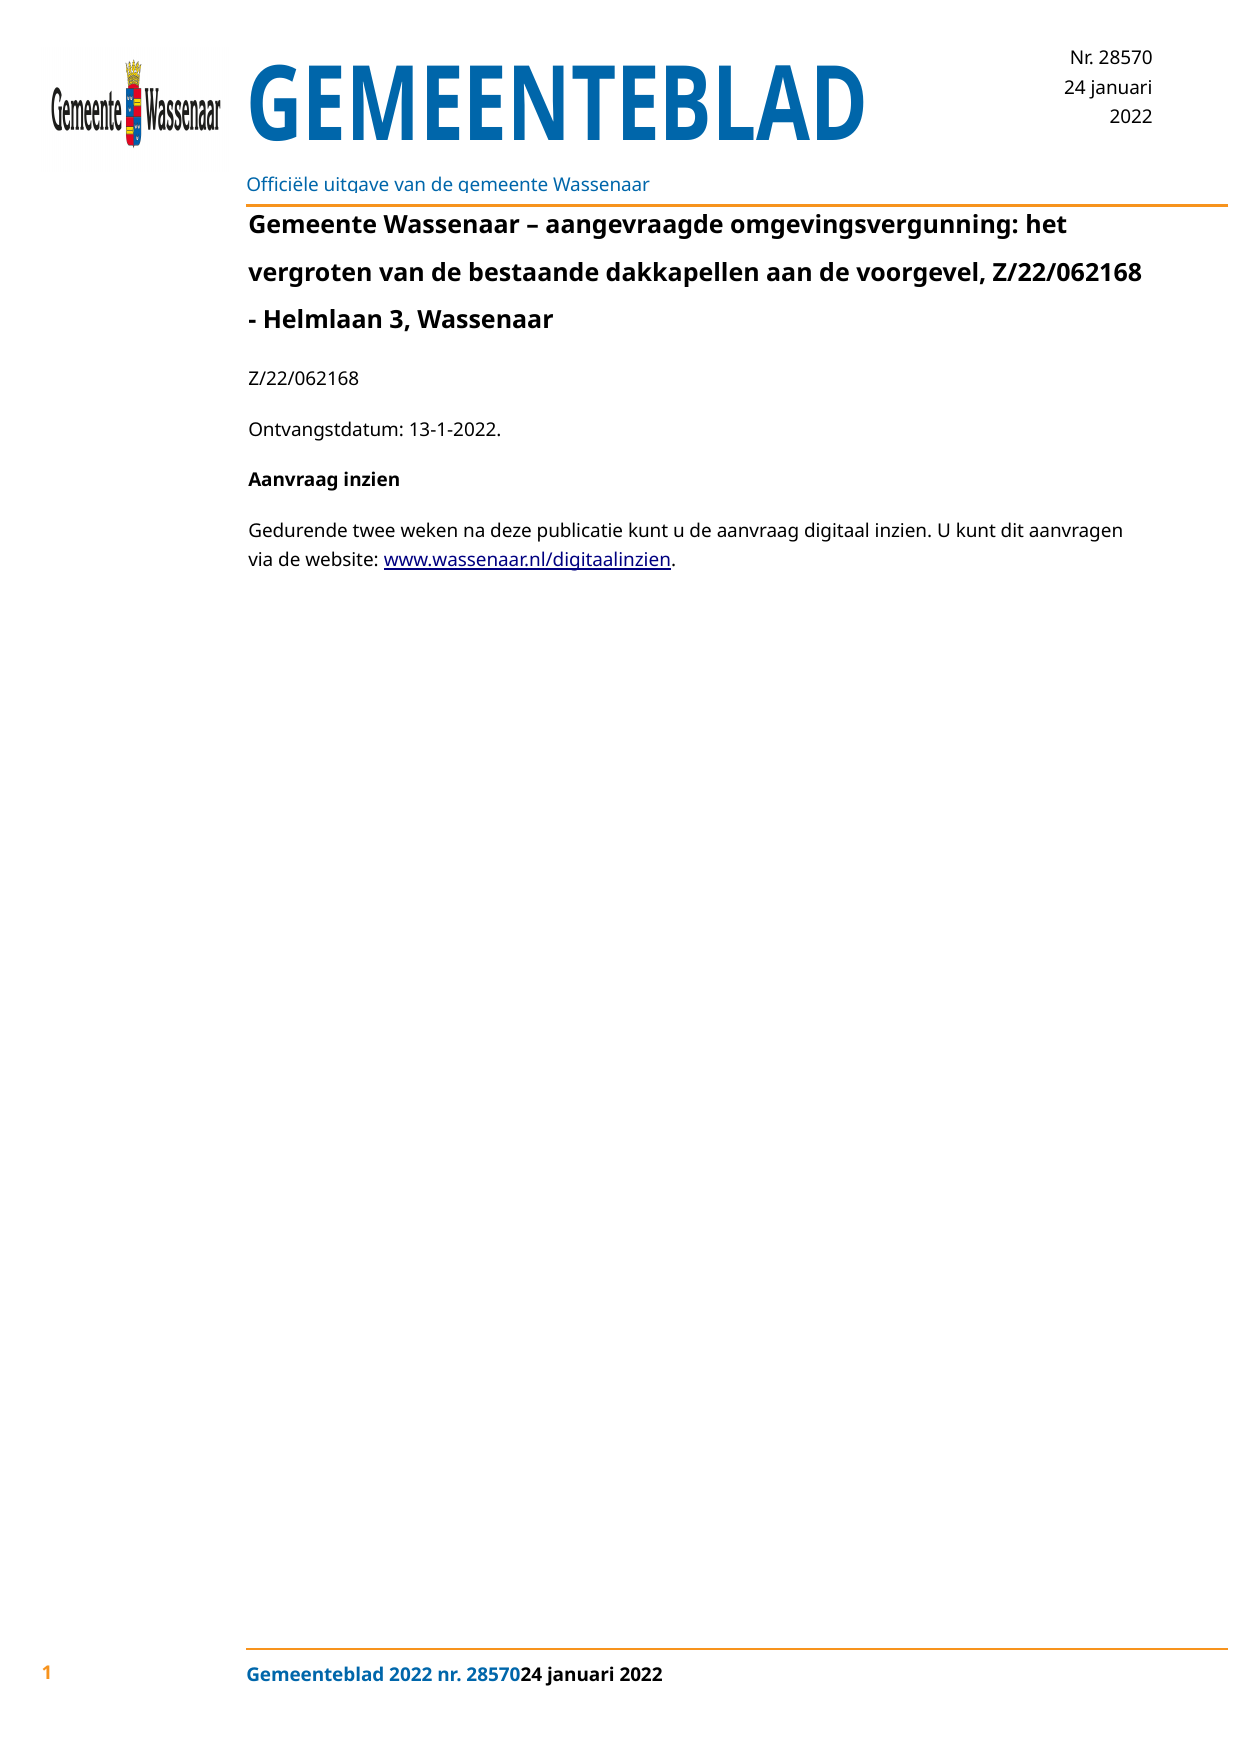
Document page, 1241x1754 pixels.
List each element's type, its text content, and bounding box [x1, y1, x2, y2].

text Z/22/062168 [248, 366, 1152, 391]
text Aanvraag inzien [248, 466, 1152, 492]
text Ontvangstdatum: 13-1-2022. [248, 416, 1152, 442]
text Gedurende twee weken na deze publicatie kunt u de aanvraag digitaal inzien. U kunt dit aanvragen via de website: www.wassenaar.nl/digitaalinzien. [248, 517, 1152, 572]
text Gemeente Wassenaar – aangevraagde omgevingsvergunning: het vergroten van de bestaande dakkapellen aan de voorgevel, Z/22/062168 - Helmlaan 3, Wassenaar [248, 207, 1152, 336]
picture [41, 47, 231, 172]
